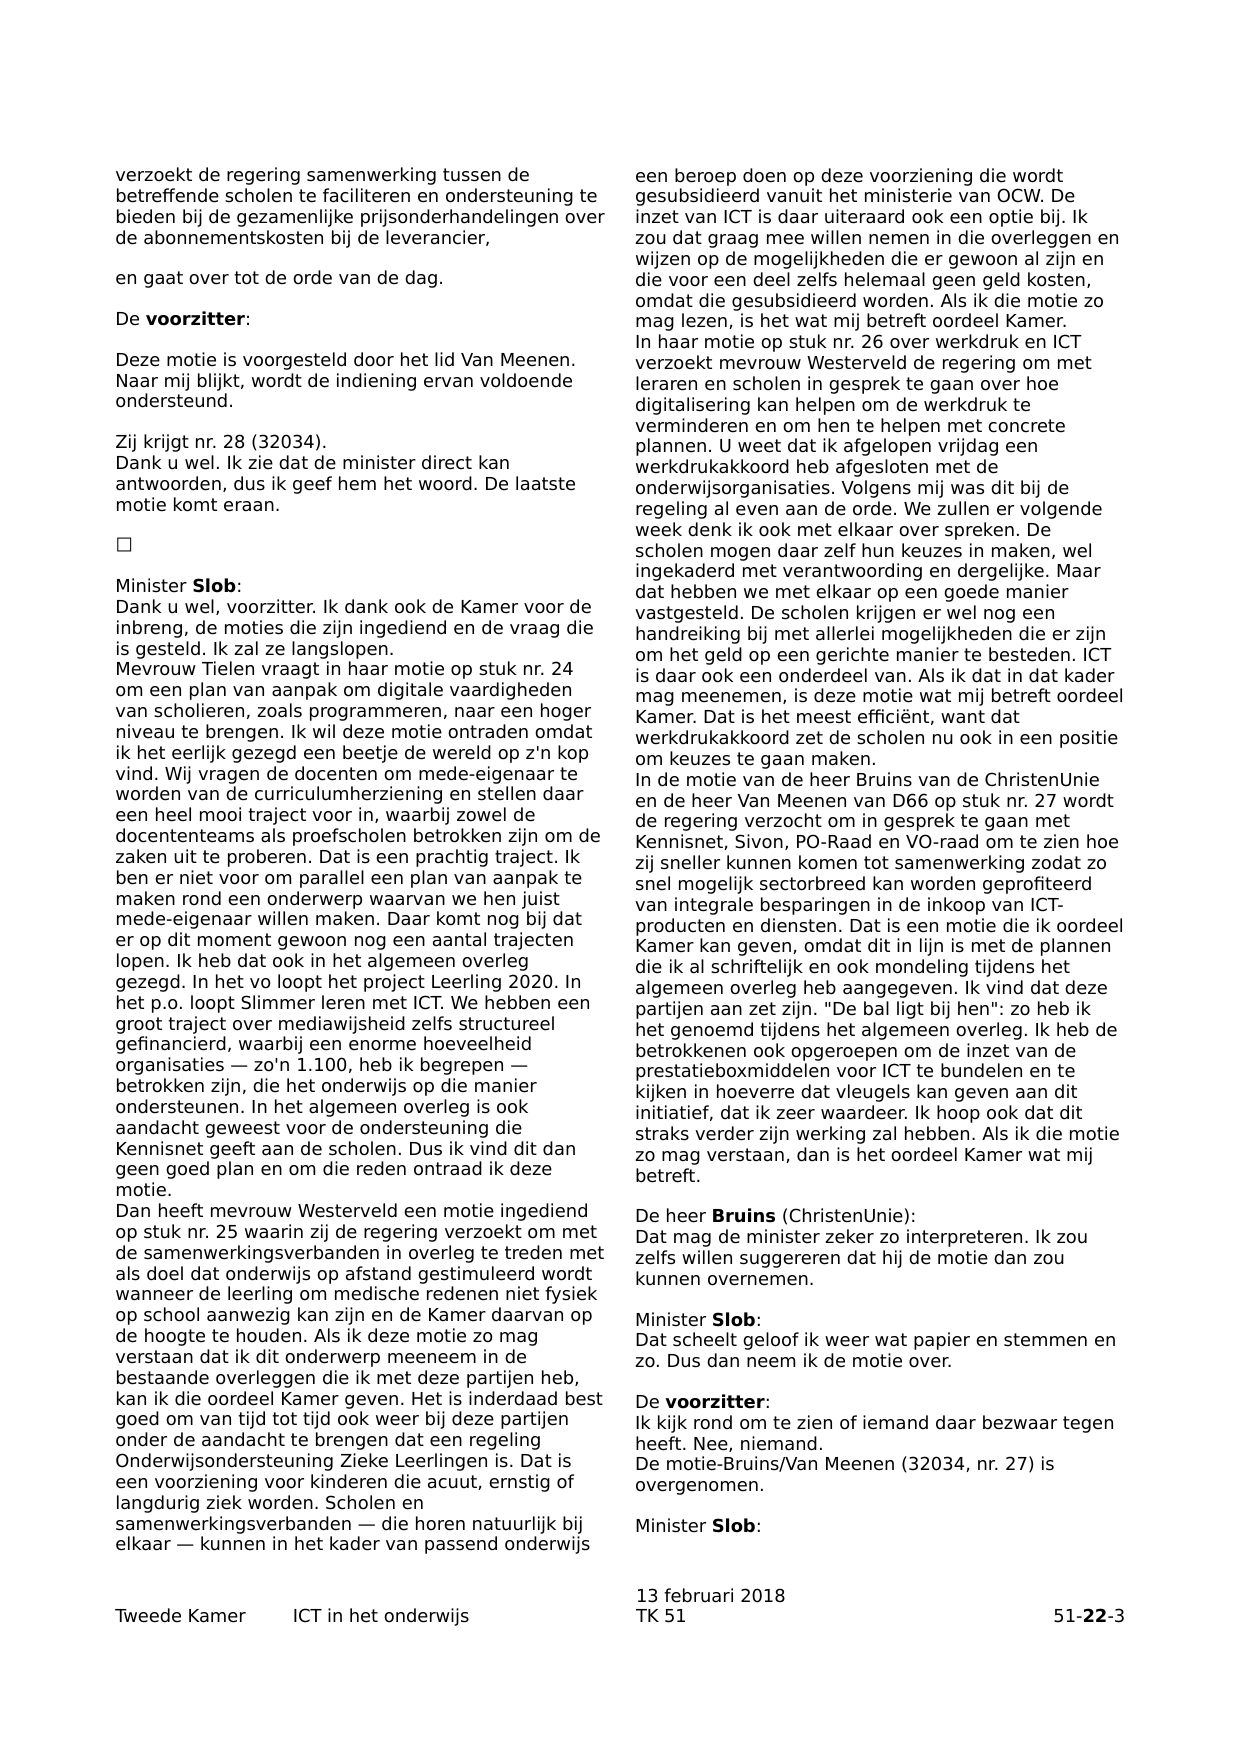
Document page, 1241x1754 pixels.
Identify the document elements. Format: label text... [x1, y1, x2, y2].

text en gaat over tot de orde van de dag. [115, 268, 605, 289]
text De motie-Bruins/Van Meenen (32034, nr. 27) is overgenomen. [635, 1454, 1125, 1496]
text Ik kijk rond om te zien of iemand daar bezwaar tegen heeft. Nee, niemand. [635, 1412, 1125, 1454]
text een beroep doen op deze voorziening die wordt gesubsidieerd vanuit het ministerie van OCW. De inzet van ICT is daar uiteraard ook een optie bij. Ik zou dat graag mee willen nemen in die overleggen en wijzen op de mogelijkheden die er gewoon al zijn en die voor een deel zelfs helemaal geen geld kosten, omdat die gesubsidieerd worden. Als ik die motie zo mag lezen, is het wat mij betreft oordeel Kamer. [635, 165, 1125, 332]
text Minister Slob: [115, 576, 605, 597]
text Minister Slob: [635, 1309, 1125, 1330]
text In de motie van de heer Bruins van de ChristenUnie en de heer Van Meenen van D66 op stuk nr. 27 wordt de regering verzocht om in gesprek te gaan met Kennisnet, Sivon, PO-Raad en VO-raad om te zien hoe zij sneller kunnen komen tot samenwerking zodat zo snel mogelijk sectorbreed kan worden geprofiteerd van integrale besparingen in de inkoop van ICT-producten en diensten. Dat is een motie die ik oordeel Kamer kan geven, omdat dit in lijn is met de plannen die ik al schriftelijk en ook mondeling tijdens het algemeen overleg heb aangegeven. Ik vind dat deze partijen aan zet zijn. "De bal ligt bij hen": zo heb ik het genoemd tijdens het algemeen overleg. Ik heb de betrokkenen ook opgeroepen om de inzet van de prestatieboxmiddelen voor ICT te bundelen en te kijken in hoeverre dat vleugels kan geven aan dit initiatief, dat ik zeer waardeer. Ik hoop ook dat dit straks verder zijn werking zal hebben. Als ik die motie zo mag verstaan, dan is het oordeel Kamer wat mij betreft. [635, 769, 1125, 1186]
text Zij krijgt nr. 28 (32034). [115, 432, 605, 453]
text In haar motie op stuk nr. 26 over werkdruk en ICT verzoekt mevrouw Westerveld de regering om met leraren en scholen in gesprek te gaan over hoe digitalisering kan helpen om de werkdruk te verminderen en om hen te helpen met concrete plannen. U weet dat ik afgelopen vrijdag een werkdrukakkoord heb afgesloten met de onderwijsorganisaties. Volgens mij was dit bij de regeling al even aan de orde. We zullen er volgende week denk ik ook met elkaar over spreken. De scholen mogen daar zelf hun keuzes in maken, wel ingekaderd met verantwoording en dergelijke. Maar dat hebben we met elkaar op een goede manier vastgesteld. De scholen krijgen er wel nog een handreiking bij met allerlei mogelijkheden die er zijn om het geld op een gerichte manier te besteden. ICT is daar ook een onderdeel van. Als ik dat in dat kader mag meenemen, is deze motie wat mij betreft oordeel Kamer. Dat is het meest efficiënt, want dat werkdrukakkoord zet de scholen nu ook in een positie om keuzes te gaan maken. [635, 332, 1125, 769]
text Dat mag de minister zeker zo interpreteren. Ik zou zelfs willen suggereren dat hij de motie dan zou kunnen overnemen. [635, 1227, 1125, 1289]
text Dank u wel. Ik zie dat de minister direct kan antwoorden, dus ik geef hem het woord. De laatste motie komt eraan. [115, 453, 605, 515]
text Deze motie is voorgesteld door het lid Van Meenen. Naar mij blijkt, wordt de indiening ervan voldoende ondersteund. [115, 350, 605, 412]
text Mevrouw Tielen vraagt in haar motie op stuk nr. 24 om een plan van aanpak om digitale vaardigheden van scholieren, zoals programmeren, naar een hoger niveau te brengen. Ik wil deze motie ontraden omdat ik het eerlijk gezegd een beetje de wereld op z'n kop vind. Wij vragen de docenten om mede-eigenaar te worden van de curriculumherziening en stellen daar een heel mooi traject voor in, waarbij zowel de docententeams als proefscholen betrokken zijn om de zaken uit te proberen. Dat is een prachtig traject. Ik ben er niet voor om parallel een plan van aanpak te maken rond een onderwerp waarvan we hen juist mede-eigenaar willen maken. Daar komt nog bij dat er op dit moment gewoon nog een aantal trajecten lopen. Ik heb dat ook in het algemeen overleg gezegd. In het vo loopt het project Leerling 2020. In het p.o. loopt Slimmer leren met ICT. We hebben een groot traject over mediawijsheid zelfs structureel gefinancierd, waarbij een enorme hoeveelheid organisaties — zo'n 1.100, heb ik begrepen — betrokken zijn, die het onderwijs op die manier ondersteunen. In het algemeen overleg is ook aandacht geweest voor de ondersteuning die Kennisnet geeft aan de scholen. Dus ik vind dit dan geen goed plan en om die reden ontraad ik deze motie. [115, 659, 605, 1201]
text Dat scheelt geloof ik weer wat papier en stemmen en zo. Dus dan neem ik de motie over. [635, 1330, 1125, 1372]
text verzoekt de regering samenwerking tussen de betreffende scholen te faciliteren en ondersteuning te bieden bij de gezamenlijke prijsonderhandelingen over de abonnementskosten bij de leverancier, [115, 165, 605, 248]
text Dan heeft mevrouw Westerveld een motie ingediend op stuk nr. 25 waarin zij de regering verzoekt om met de samenwerkingsverbanden in overleg te treden met als doel dat onderwijs op afstand gestimuleerd wordt wanneer de leerling om medische redenen niet fysiek op school aanwezig kan zijn en de Kamer daarvan op de hoogte te houden. Als ik deze motie zo mag verstaan dat ik dit onderwerp meeneem in de bestaande overleggen die ik met deze partijen heb, kan ik die oordeel Kamer geven. Het is inderdaad best goed om van tijd tot tijd ook weer bij deze partijen onder de aandacht te brengen dat een regeling Onderwijsondersteuning Zieke Leerlingen is. Dat is een voorziening voor kinderen die acuut, ernstig of langdurig ziek worden. Scholen en samenwerkingsverbanden — die horen natuurlijk bij elkaar — kunnen in het kader van passend onderwijs [115, 1201, 605, 1555]
text Dank u wel, voorzitter. Ik dank ook de Kamer voor de inbreng, de moties die zijn ingediend en de vraag die is gesteld. Ik zal ze langslopen. [115, 597, 605, 659]
text De voorzitter: [115, 309, 605, 330]
text De heer Bruins (ChristenUnie): [635, 1206, 1125, 1227]
text ⬜ [115, 535, 605, 556]
text Minister Slob: [635, 1516, 1125, 1537]
text De voorzitter: [635, 1392, 1125, 1412]
